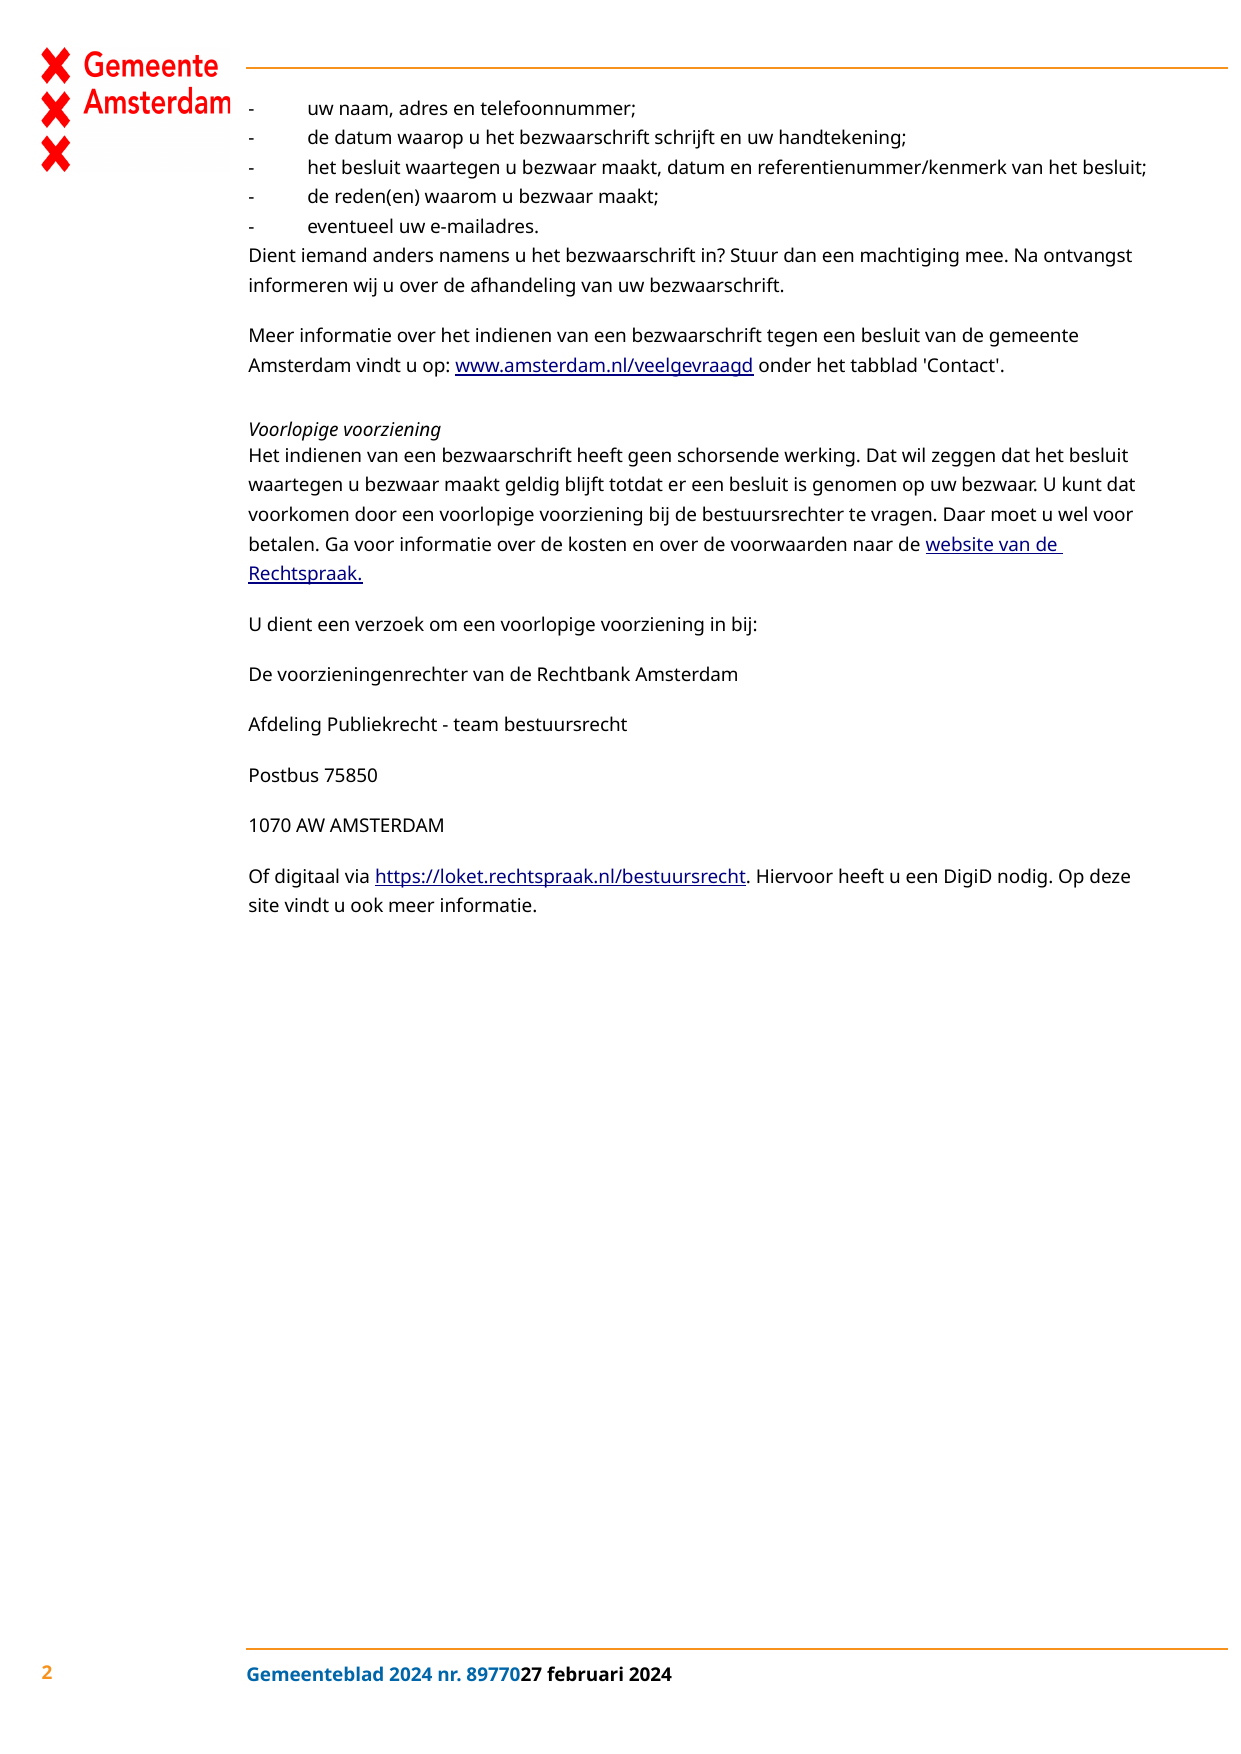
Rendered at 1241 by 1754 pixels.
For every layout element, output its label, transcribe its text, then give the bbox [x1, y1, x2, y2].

list eventueel uw e-mailadres. [248, 213, 1152, 239]
text Afdeling Publiekrecht - team bestuursrecht [248, 712, 1152, 737]
text Dient iemand anders namens u het bezwaarschrift in? Stuur dan een machtiging mee. Na ontvangst informeren wij u over de afhandeling van uw bezwaarschrift. [248, 243, 1152, 298]
text Of digitaal via https://loket.rechtspraak.nl/bestuursrecht. Hiervoor heeft u een DigiD nodig. Op deze site vindt u ook meer informatie. [248, 863, 1152, 918]
text Voorlopige voorziening [248, 416, 1152, 442]
text U dient een verzoek om een voorlopige voorziening in bij: [248, 611, 1152, 636]
text 1070 AW AMSTERDAM [248, 812, 1152, 838]
text Meer informatie over het indienen van een bezwaarschrift tegen een besluit van de gemeente Amsterdam vindt u op: www.amsterdam.nl/veelgevraagd onder het tabblad 'Contact'. [248, 323, 1152, 378]
list de reden(en) waarom u bezwaar maakt; [248, 183, 1152, 209]
picture [41, 47, 231, 172]
text Het indienen van een bezwaarschrift heeft geen schorsende werking. Dat wil zeggen dat het besluit waartegen u bezwaar maakt geldig blijft totdat er een besluit is genomen op uw bezwaar. U kunt dat voorkomen door een voorlopige voorziening bij de bestuursrechter te vragen. Daar moet u wel voor betalen. Ga voor informatie over de kosten en over de voorwaarden naar de website van de Rechtspraak. [248, 442, 1152, 586]
text Postbus 75850 [248, 762, 1152, 788]
list de datum waarop u het bezwaarschrift schrijft en uw handtekening; [248, 124, 1152, 150]
text De voorzieningenrechter van de Rechtbank Amsterdam [248, 661, 1152, 687]
list uw naam, adres en telefoonnummer; [248, 95, 1152, 121]
list het besluit waartegen u bezwaar maakt, datum en referentienummer/kenmerk van het besluit; [248, 154, 1152, 180]
